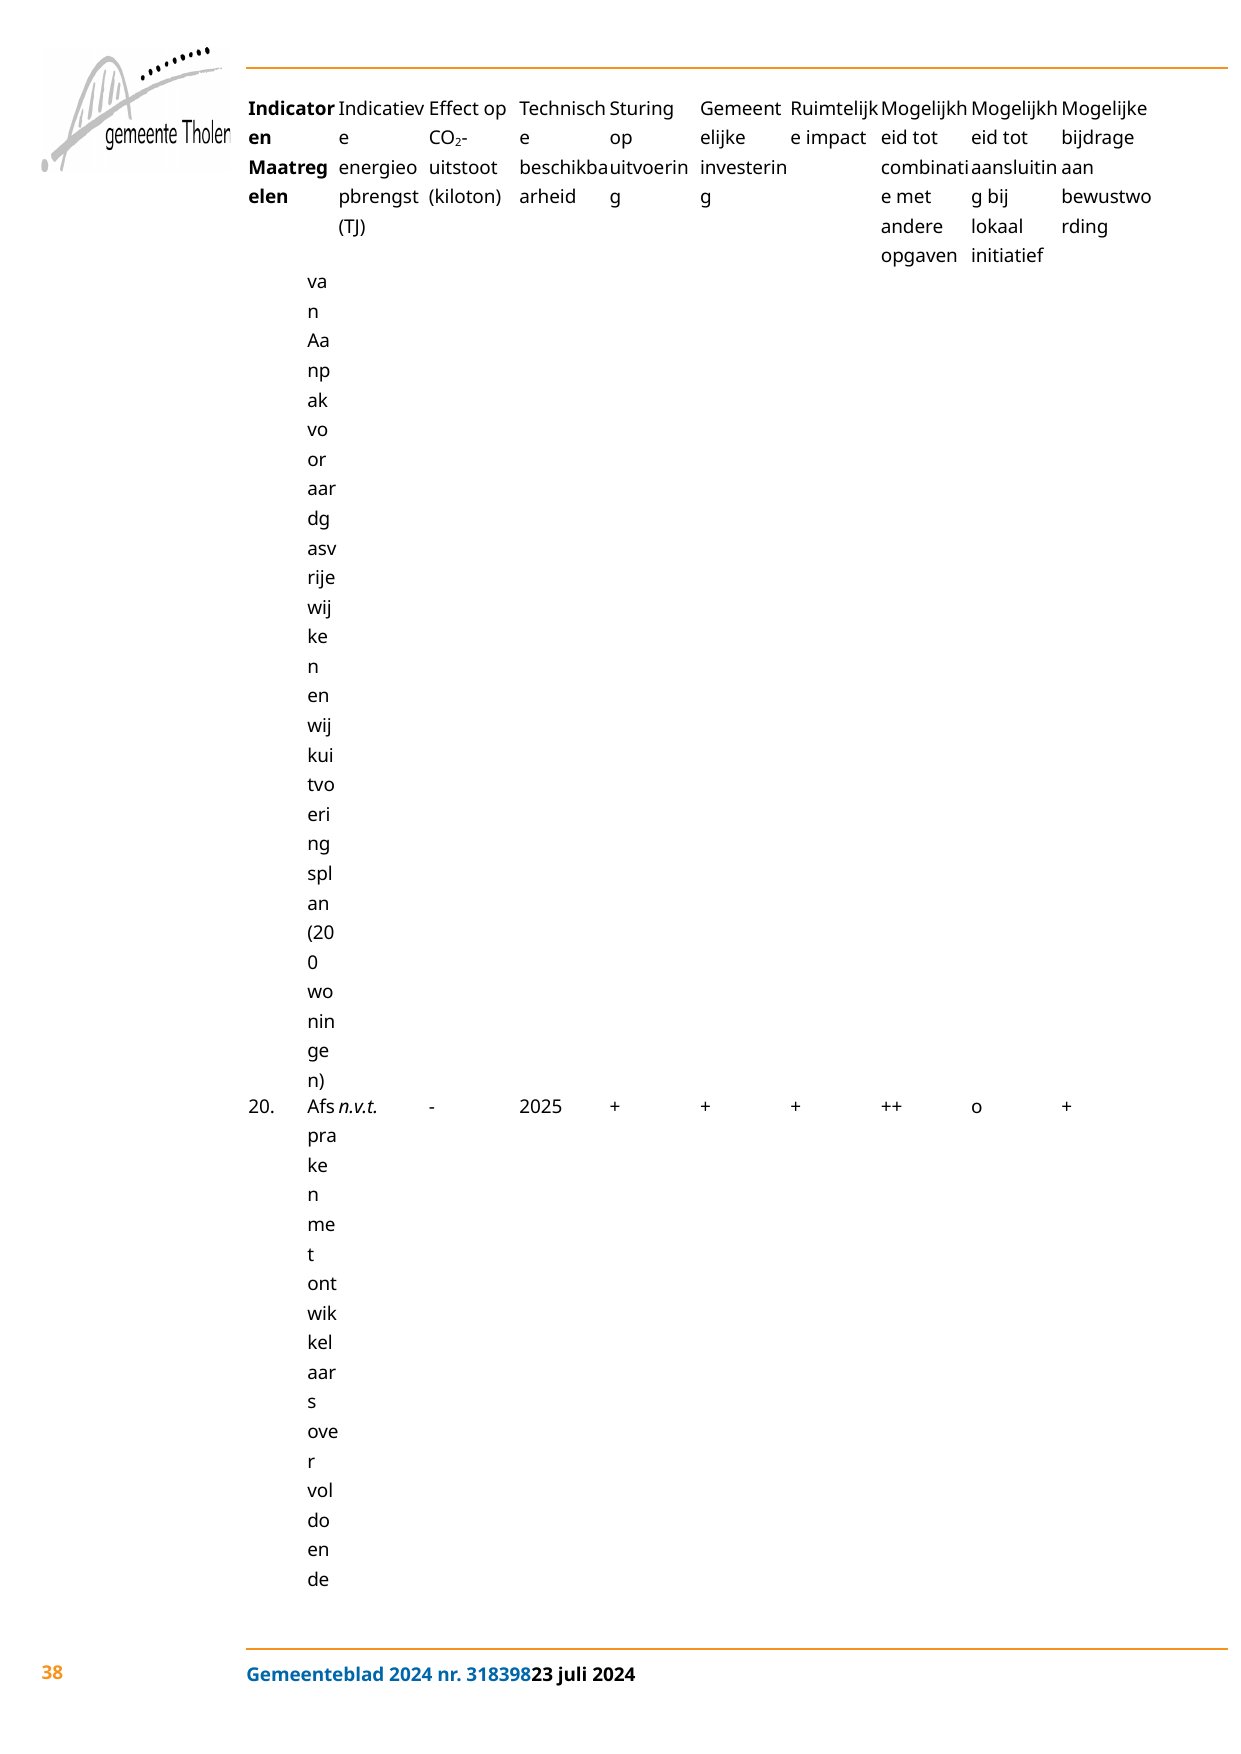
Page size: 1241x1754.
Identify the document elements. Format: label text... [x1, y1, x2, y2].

table_cell + [609, 1093, 700, 1592]
table_cell [338, 269, 429, 1093]
table_cell [881, 269, 971, 1093]
table_cell [790, 269, 881, 1093]
table_cell - [429, 1093, 519, 1592]
table_header Indicatieve energieopbrengst (TJ) [338, 95, 429, 268]
table_cell - [429, 269, 519, 1093]
table_cell + [700, 1093, 790, 1592]
table_cell [971, 269, 1061, 1093]
picture [41, 47, 231, 172]
table_cell + [1061, 1093, 1152, 1592]
table_header Mogelijke bijdrage aan bewustwording [1061, 95, 1152, 268]
table_cell Afspraken met ontwikkelaars over voldoende [248, 1093, 338, 1592]
table_header Indicatoren Maatregelen [248, 95, 338, 268]
table_cell [1061, 269, 1152, 1093]
table_cell 2025 [519, 1093, 609, 1592]
table_header Mogelijkheid tot aansluiting bij lokaal initiatief [971, 95, 1061, 268]
table_header Ruimtelijke impact [790, 95, 881, 268]
table_cell + [790, 1093, 881, 1592]
table_header Mogelijkheid tot combinatie met andere opgaven [881, 95, 971, 268]
table_cell van Aanpak voor aardgasvrije wijken en wijkuitvoeringsplan (200 woningen) [248, 269, 338, 1093]
table_cell [609, 269, 700, 1093]
table_cell ++ [881, 1093, 971, 1592]
table_cell [700, 269, 790, 1093]
table_cell [519, 269, 609, 1093]
table_header Effect op CO2-uitstoot (kiloton) [429, 95, 519, 268]
table_header Gemeentelijke investering [700, 95, 790, 268]
table_header Sturing op uitvoering [609, 95, 700, 268]
table_cell n.v.t. [338, 1093, 429, 1592]
table_header Technische beschikbaarheid [519, 95, 609, 268]
table_cell o [971, 1093, 1061, 1592]
